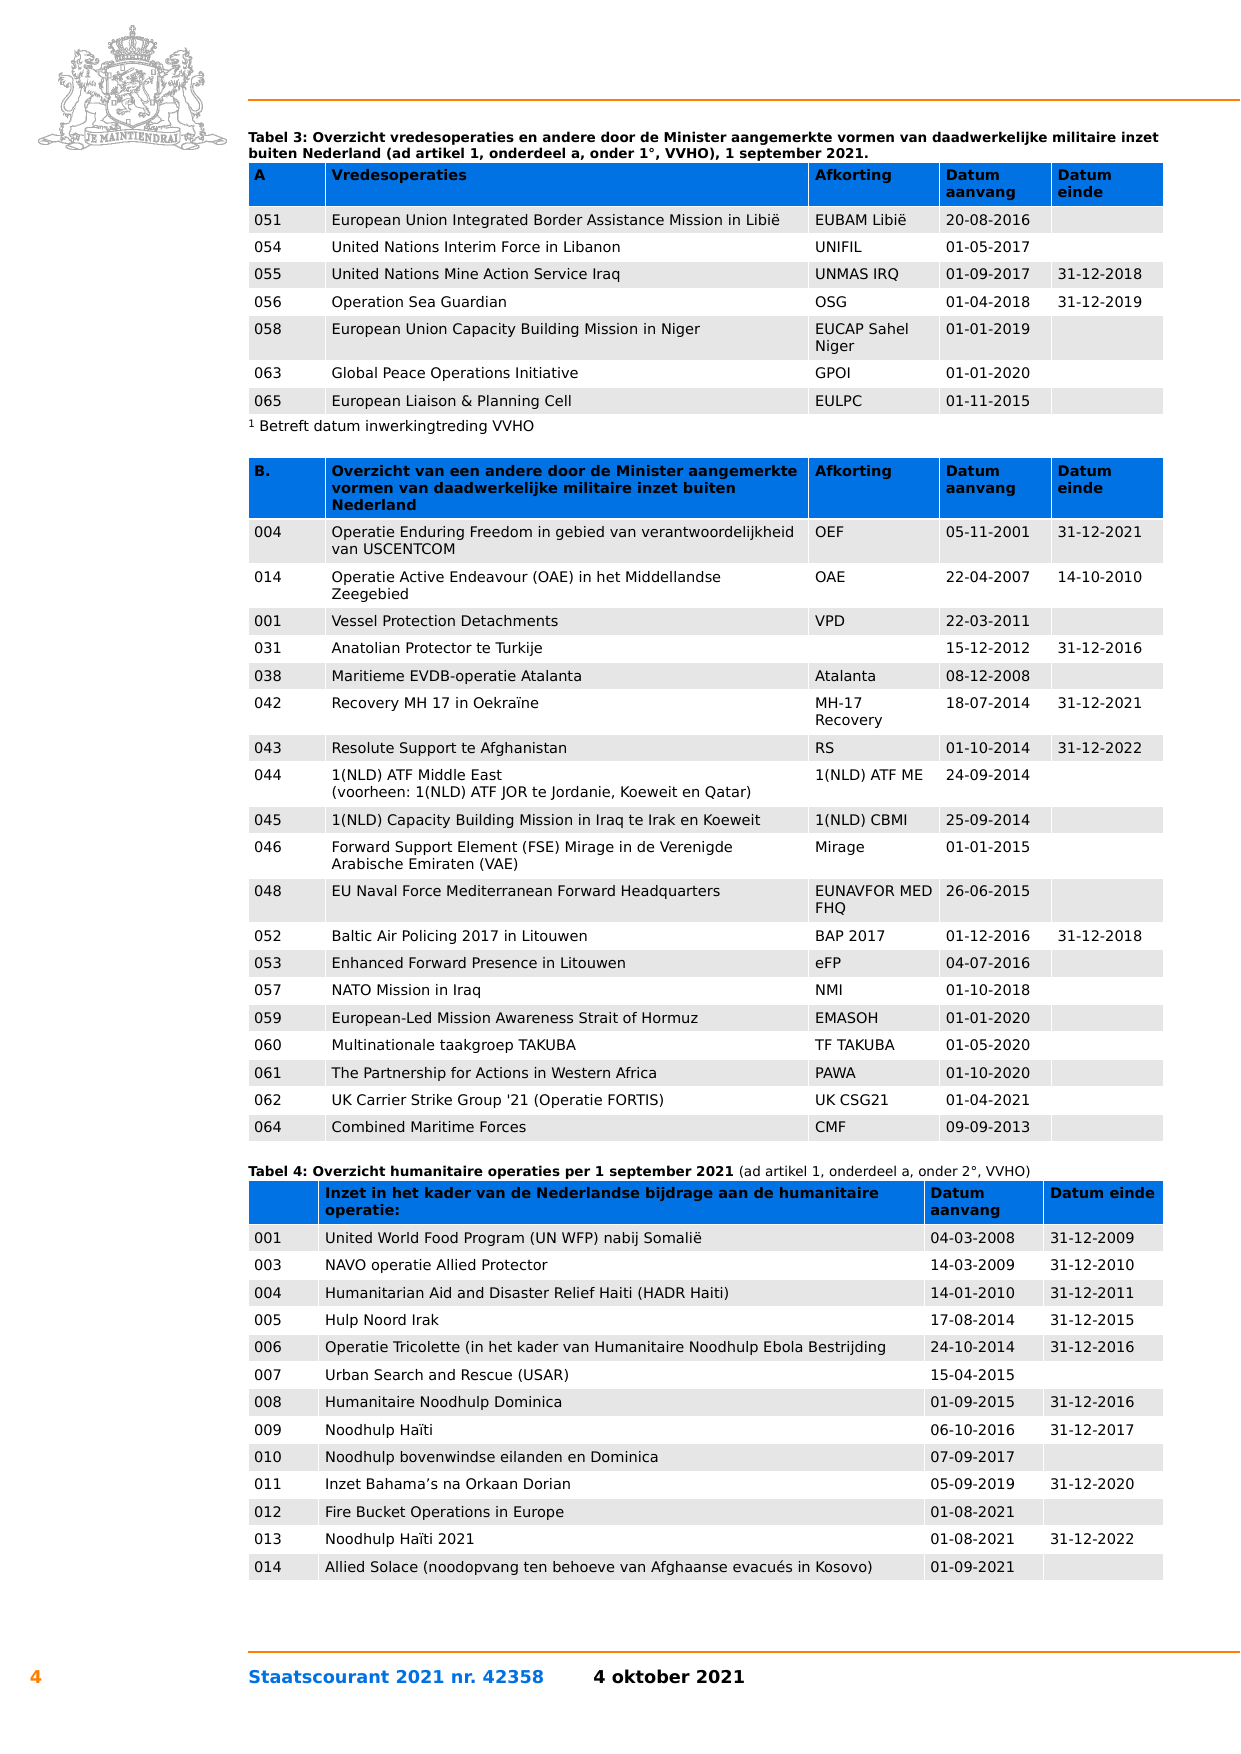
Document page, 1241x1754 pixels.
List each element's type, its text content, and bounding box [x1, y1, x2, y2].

table_cell European-Led Mission Awareness Strait of Hormuz [326, 1005, 808, 1031]
table_cell 01-04-2021 [940, 1087, 1051, 1113]
table_cell Operatie Enduring Freedom in gebied van verantwoordelijkheid van USCENTCOM [326, 520, 808, 563]
table_cell 01-09-2015 [925, 1389, 1043, 1416]
table_cell Multinationale taakgroep TAKUBA [326, 1033, 808, 1059]
table_cell 01-05-2020 [940, 1033, 1051, 1059]
table_cell 063 [249, 361, 325, 387]
table_cell 060 [249, 1033, 325, 1059]
table_cell 053 [249, 950, 325, 977]
table_cell Atalanta [809, 663, 939, 689]
table_cell Humanitarian Aid and Disaster Relief Haiti (HADR Haiti) [319, 1280, 924, 1306]
table_cell 052 [249, 923, 325, 949]
table_cell Resolute Support te Afghanistan [326, 735, 808, 761]
table_cell 14-10-2010 [1052, 564, 1163, 607]
table_cell 059 [249, 1005, 325, 1031]
table_cell 065 [249, 388, 325, 414]
table_cell 005 [249, 1307, 318, 1333]
table_cell [1052, 207, 1163, 233]
table_cell United Nations Mine Action Service Iraq [326, 262, 808, 288]
table_cell Baltic Air Policing 2017 in Litouwen [326, 923, 808, 949]
table_cell [1052, 807, 1163, 833]
table_cell 31-12-2022 [1052, 735, 1163, 761]
table_cell Maritieme EVDB-operatie Atalanta [326, 663, 808, 689]
table_cell NATO Mission in Iraq [326, 978, 808, 1004]
table_cell NMI [809, 978, 939, 1004]
table_cell 010 [249, 1444, 318, 1471]
table_cell [1052, 762, 1163, 806]
table_cell Vessel Protection Detachments [326, 608, 808, 635]
table_cell 031 [249, 636, 325, 662]
table_cell Noodhulp Haïti 2021 [319, 1526, 924, 1553]
table_cell [1052, 978, 1163, 1004]
table_cell 18-07-2014 [940, 691, 1051, 734]
table_cell 31-12-2009 [1044, 1225, 1163, 1251]
table_cell OAE [809, 564, 939, 607]
table_cell 31-12-2020 [1044, 1472, 1163, 1498]
table_cell A [249, 163, 325, 206]
table_cell Global Peace Operations Initiative [326, 361, 808, 387]
table_cell 056 [249, 289, 325, 315]
table_cell Combined Maritime Forces [326, 1115, 808, 1141]
table_cell Anatolian Protector te Turkije [326, 636, 808, 662]
table_header Tabel 3: Overzicht vredesoperaties en andere door de Minister aangemerkte vormen van daadwerkelijke militaire inzet buiten Nederland (ad artikel 1, onderdeel a, onder 1°, VVHO), 1 september 2021. [248, 130, 1163, 161]
table_cell [1044, 1499, 1163, 1525]
table_cell Datum einde [1052, 163, 1163, 206]
table_cell 09-09-2013 [940, 1115, 1051, 1141]
table_cell 01-01-2020 [940, 361, 1051, 387]
table_cell Operatie Tricolette (in het kader van Humanitaire Noodhulp Ebola Bestrijding [319, 1335, 924, 1361]
table_cell 01-12-2016 [940, 923, 1051, 949]
table_cell 055 [249, 262, 325, 288]
table_cell 051 [249, 207, 325, 233]
table_cell 31-12-2019 [1052, 289, 1163, 315]
table_cell 045 [249, 807, 325, 833]
table_cell 1(NLD) ATF Middle East (voorheen: 1(NLD) ATF JOR te Jordanie, Koeweit en Qatar) [326, 762, 808, 806]
table_cell Hulp Noord Irak [319, 1307, 924, 1333]
table_cell [1052, 663, 1163, 689]
table_cell Datum aanvang [940, 163, 1051, 206]
table_cell 08-12-2008 [940, 663, 1051, 689]
table_cell Noodhulp Haïti [319, 1417, 924, 1443]
table_cell EUBAM Libië [809, 207, 939, 233]
table_cell Vredesoperaties [326, 163, 808, 206]
table_cell 001 [249, 608, 325, 635]
table_cell United Nations Interim Force in Libanon [326, 234, 808, 261]
table_cell [1052, 1005, 1163, 1031]
table_cell Mirage [809, 834, 939, 877]
table_cell OSG [809, 289, 939, 315]
table_cell 042 [249, 691, 325, 734]
table_header Afkorting [809, 458, 939, 518]
table_cell 31-12-2021 [1052, 691, 1163, 734]
table_cell 31-12-2017 [1044, 1417, 1163, 1443]
table_cell 046 [249, 834, 325, 877]
table_cell BAP 2017 [809, 923, 939, 949]
table_cell 01-05-2017 [940, 234, 1051, 261]
table_cell 22-04-2007 [940, 564, 1051, 607]
table_cell 014 [249, 564, 325, 607]
table_cell RS [809, 735, 939, 761]
table_cell Enhanced Forward Presence in Litouwen [326, 950, 808, 977]
table_header Datum aanvang [940, 458, 1051, 518]
table_cell 007 [249, 1362, 318, 1388]
table_cell 013 [249, 1526, 318, 1553]
table_cell 044 [249, 762, 325, 806]
table_cell OEF [809, 520, 939, 563]
table_cell Fire Bucket Operations in Europe [319, 1499, 924, 1525]
table_cell 003 [249, 1253, 318, 1279]
table_cell Humanitaire Noodhulp Dominica [319, 1389, 924, 1416]
table_cell 31-12-2016 [1044, 1335, 1163, 1361]
table_cell 31-12-2010 [1044, 1253, 1163, 1279]
table_cell 1(NLD) CBMI [809, 807, 939, 833]
table_cell UK CSG21 [809, 1087, 939, 1113]
table_cell UNIFIL [809, 234, 939, 261]
table_cell EU Naval Force Mediterranean Forward Headquarters [326, 879, 808, 922]
table_cell Inzet in het kader van de Nederlandse bijdrage aan de humanitaire operatie: [319, 1181, 924, 1224]
table_cell UNMAS IRQ [809, 262, 939, 288]
table_cell 01-11-2015 [940, 388, 1051, 414]
table_cell 31-12-2016 [1044, 1389, 1163, 1416]
table_cell [809, 636, 939, 662]
table_cell 062 [249, 1087, 325, 1113]
table_cell 004 [249, 520, 325, 563]
table_cell 31-12-2015 [1044, 1307, 1163, 1333]
table_cell 1 Betreft datum inwerkingtreding VVHO [248, 416, 1163, 435]
table_cell [1052, 608, 1163, 635]
table_cell 048 [249, 879, 325, 922]
table_cell 01-10-2018 [940, 978, 1051, 1004]
table_cell 31-12-2018 [1052, 923, 1163, 949]
table_header Tabel 4: Overzicht humanitaire operaties per 1 september 2021 (ad artikel 1, onderdeel a, onder 2°, VVHO) [248, 1164, 1163, 1179]
table_cell 31-12-2016 [1052, 636, 1163, 662]
table_cell VPD [809, 608, 939, 635]
table_cell [1044, 1444, 1163, 1471]
table_cell 012 [249, 1499, 318, 1525]
table_cell Afkorting [809, 163, 939, 206]
table_cell [1052, 834, 1163, 877]
table_cell 01-01-2019 [940, 316, 1051, 360]
table_cell 01-04-2018 [940, 289, 1051, 315]
table_cell [1052, 950, 1163, 977]
table_cell 06-10-2016 [925, 1417, 1043, 1443]
table_cell 043 [249, 735, 325, 761]
table_cell EULPC [809, 388, 939, 414]
table_cell Datum einde [1044, 1181, 1163, 1224]
table_cell Forward Support Element (FSE) Mirage in de Verenigde Arabische Emiraten (VAE) [326, 834, 808, 877]
table_cell Operation Sea Guardian [326, 289, 808, 315]
table_cell UK Carrier Strike Group '21 (Operatie FORTIS) [326, 1087, 808, 1113]
table_cell 25-09-2014 [940, 807, 1051, 833]
table_cell Allied Solace (noodopvang ten behoeve van Afghaanse evacués in Kosovo) [319, 1554, 924, 1580]
table_cell TF TAKUBA [809, 1033, 939, 1059]
table_header Overzicht van een andere door de Minister aangemerkte vormen van daadwerkelijke militaire inzet buiten Nederland [326, 458, 808, 518]
table_cell 31-12-2022 [1044, 1526, 1163, 1553]
table_cell NAVO operatie Allied Protector [319, 1253, 924, 1279]
table_cell [1052, 1033, 1163, 1059]
table_cell 24-10-2014 [925, 1335, 1043, 1361]
table_cell 009 [249, 1417, 318, 1443]
table_cell 01-08-2021 [925, 1526, 1043, 1553]
table_cell [1052, 361, 1163, 387]
table_cell PAWA [809, 1060, 939, 1086]
table_cell Operatie Active Endeavour (OAE) in het Middellandse Zeegebied [326, 564, 808, 607]
table_cell EUNAVFOR MED FHQ [809, 879, 939, 922]
table_cell 07-09-2017 [925, 1444, 1043, 1471]
table_cell 05-11-2001 [940, 520, 1051, 563]
table_cell 22-03-2011 [940, 608, 1051, 635]
table_cell MH-17 Recovery [809, 691, 939, 734]
table_cell 24-09-2014 [940, 762, 1051, 806]
table_header B. [249, 458, 325, 518]
table_cell European Union Capacity Building Mission in Niger [326, 316, 808, 360]
table_cell [1052, 1087, 1163, 1113]
table_cell [1052, 879, 1163, 922]
table_cell 14-01-2010 [925, 1280, 1043, 1306]
table_cell [1052, 388, 1163, 414]
table_cell 15-12-2012 [940, 636, 1051, 662]
table_cell 008 [249, 1389, 318, 1416]
table_cell Datum aanvang [925, 1181, 1043, 1224]
table_cell 054 [249, 234, 325, 261]
table_cell Urban Search and Rescue (USAR) [319, 1362, 924, 1388]
table_cell 01-09-2021 [925, 1554, 1043, 1580]
table_cell 31-12-2011 [1044, 1280, 1163, 1306]
table_cell 26-06-2015 [940, 879, 1051, 922]
table_cell [1052, 316, 1163, 360]
table_cell 064 [249, 1115, 325, 1141]
table_cell [1044, 1362, 1163, 1388]
table_cell EUCAP Sahel Niger [809, 316, 939, 360]
table_cell 04-07-2016 [940, 950, 1051, 977]
table_cell 31-12-2018 [1052, 262, 1163, 288]
table_cell [1052, 234, 1163, 261]
table_cell 011 [249, 1472, 318, 1498]
table_cell 058 [249, 316, 325, 360]
table_cell 004 [249, 1280, 318, 1306]
table_cell Inzet Bahama’s na Orkaan Dorian [319, 1472, 924, 1498]
table_cell GPOI [809, 361, 939, 387]
table_cell [1052, 1115, 1163, 1141]
table_cell 01-10-2014 [940, 735, 1051, 761]
table_cell 01-10-2020 [940, 1060, 1051, 1086]
table_cell 17-08-2014 [925, 1307, 1043, 1333]
table_cell Recovery MH 17 in Oekraïne [326, 691, 808, 734]
table_cell [249, 1181, 318, 1224]
table_cell 1(NLD) Capacity Building Mission in Iraq te Irak en Koeweit [326, 807, 808, 833]
table_cell 05-09-2019 [925, 1472, 1043, 1498]
table_cell 14-03-2009 [925, 1253, 1043, 1279]
table_cell United World Food Program (UN WFP) nabij Somalië [319, 1225, 924, 1251]
table_cell 061 [249, 1060, 325, 1086]
table_cell European Liaison & Planning Cell [326, 388, 808, 414]
table_cell 057 [249, 978, 325, 1004]
table_cell CMF [809, 1115, 939, 1141]
table_cell 31-12-2021 [1052, 520, 1163, 563]
table_cell [1052, 1060, 1163, 1086]
table_cell 01-01-2020 [940, 1005, 1051, 1031]
table_cell European Union Integrated Border Assistance Mission in Libië [326, 207, 808, 233]
table_cell Noodhulp bovenwindse eilanden en Dominica [319, 1444, 924, 1471]
table_cell 001 [249, 1225, 318, 1251]
table_cell 01-08-2021 [925, 1499, 1043, 1525]
table_cell 006 [249, 1335, 318, 1361]
table_cell 04-03-2008 [925, 1225, 1043, 1251]
table_cell eFP [809, 950, 939, 977]
picture [38, 25, 227, 150]
table_header Datum einde [1052, 458, 1163, 518]
table_cell The Partnership for Actions in Western Africa [326, 1060, 808, 1086]
table_cell 038 [249, 663, 325, 689]
table_cell 01-01-2015 [940, 834, 1051, 877]
table_cell 15-04-2015 [925, 1362, 1043, 1388]
table_cell [1044, 1554, 1163, 1580]
table_cell 01-09-2017 [940, 262, 1051, 288]
table_cell 014 [249, 1554, 318, 1580]
table_cell EMASOH [809, 1005, 939, 1031]
table_cell 20-08-2016 [940, 207, 1051, 233]
table_cell 1(NLD) ATF ME [809, 762, 939, 806]
